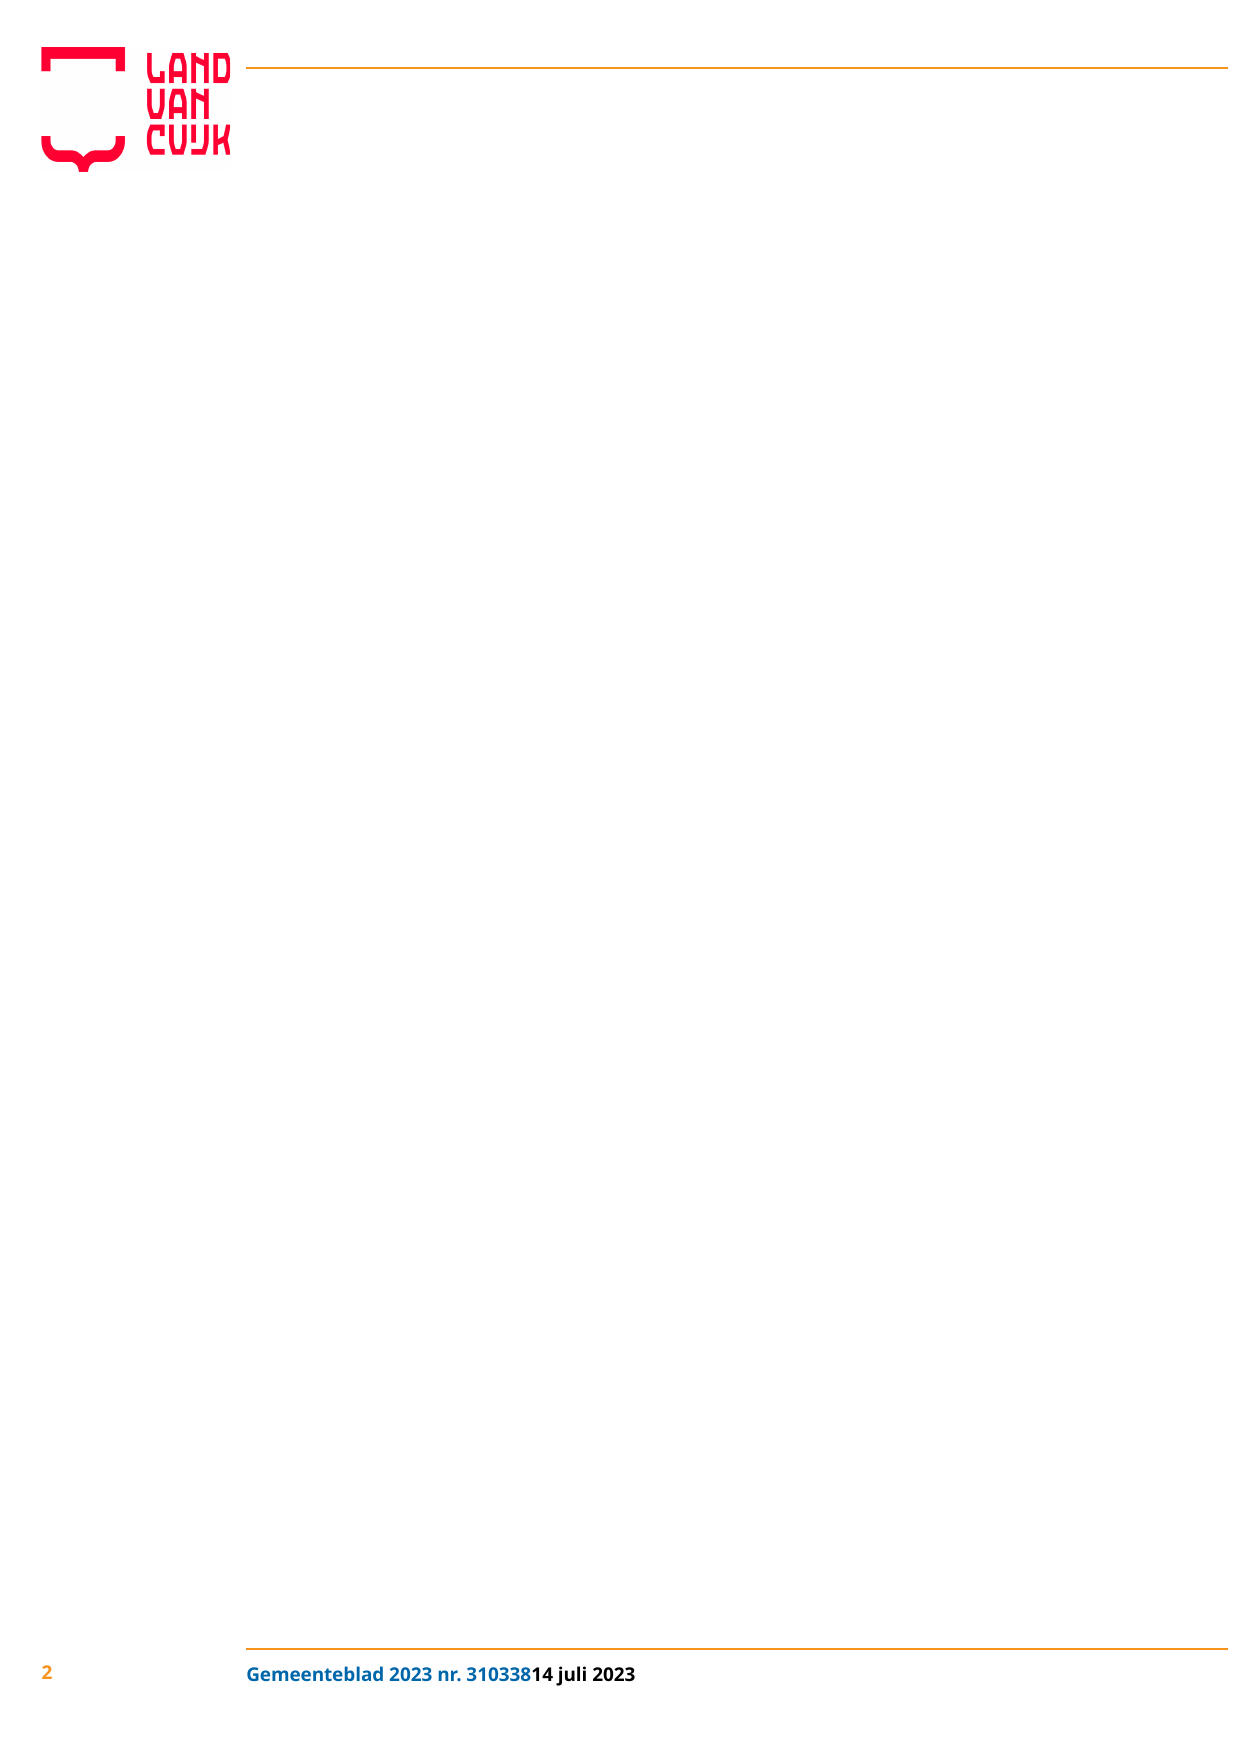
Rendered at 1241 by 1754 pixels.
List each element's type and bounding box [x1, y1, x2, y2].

picture [41, 47, 231, 172]
